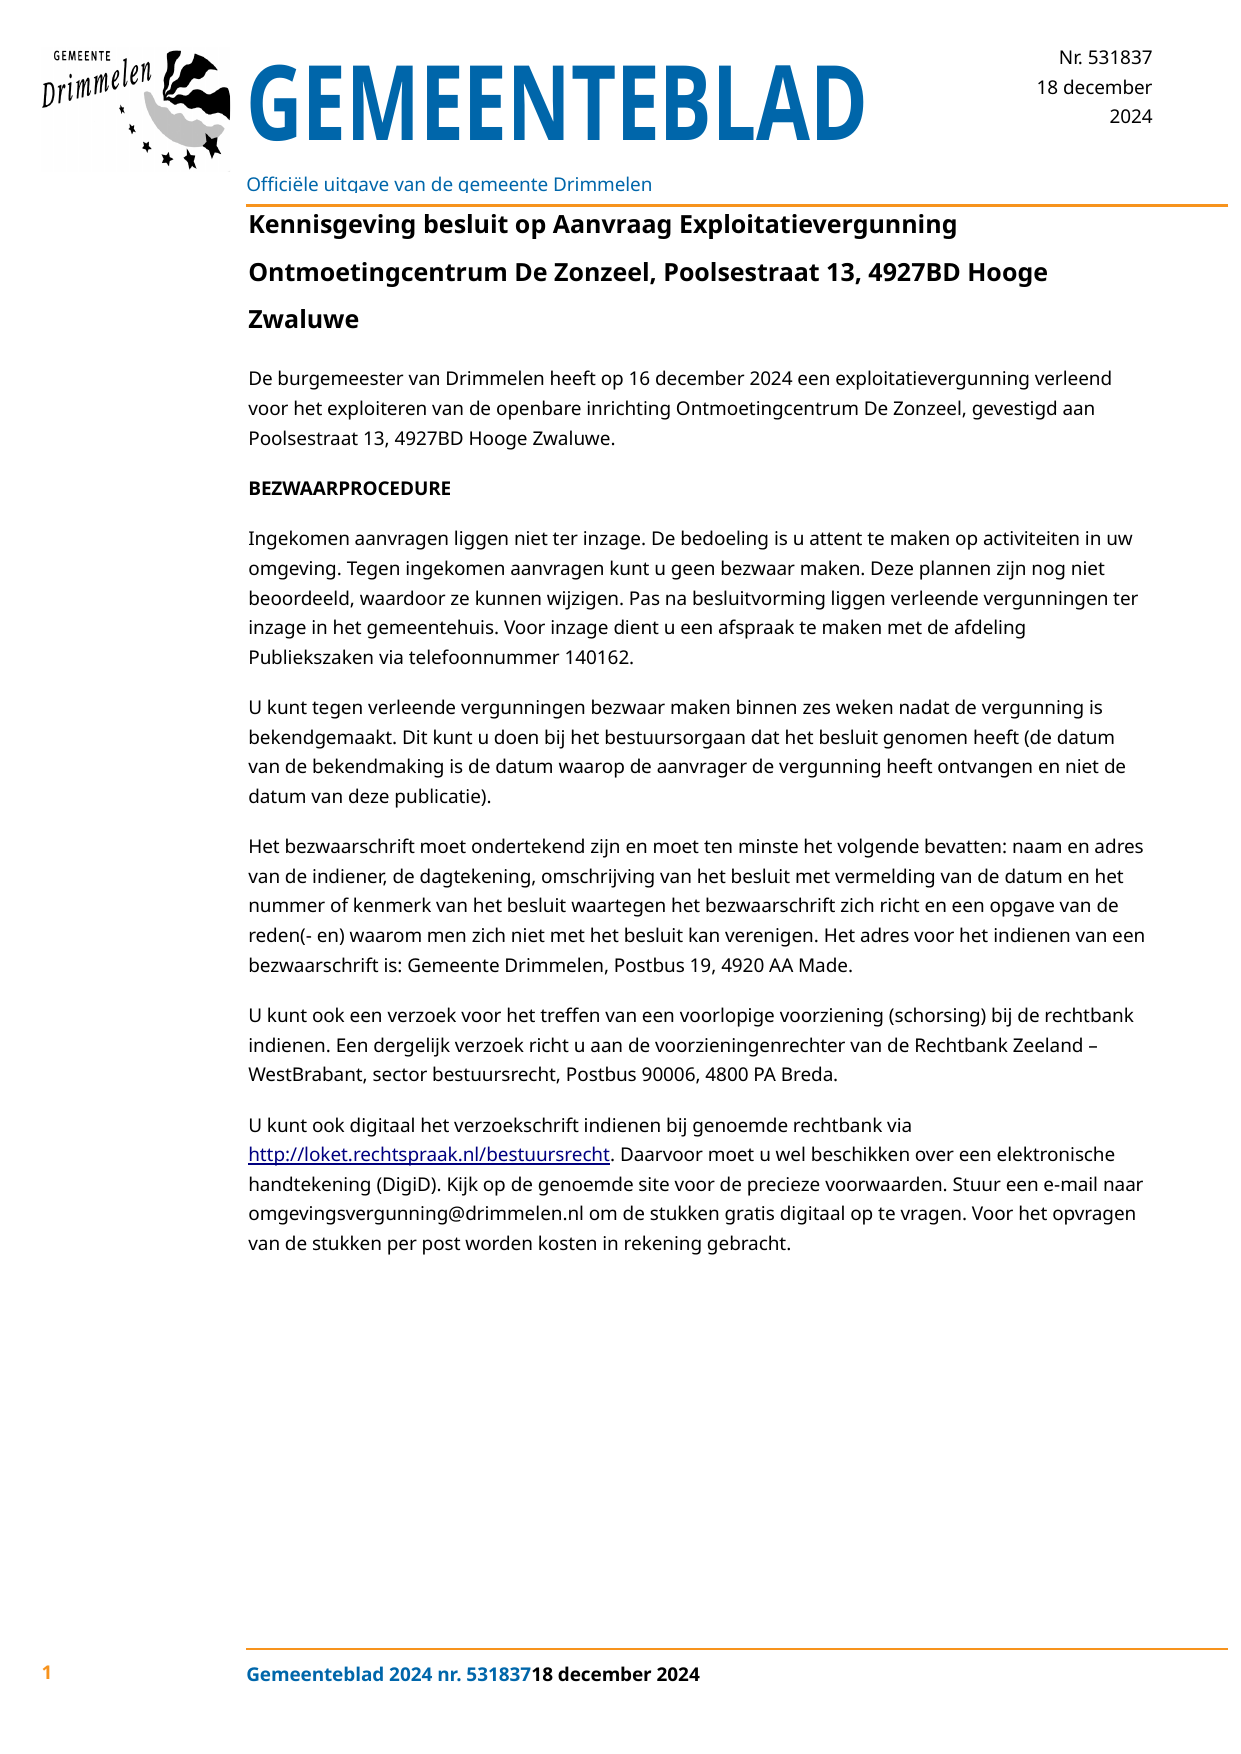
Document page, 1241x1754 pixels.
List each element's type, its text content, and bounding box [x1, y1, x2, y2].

text Het bezwaarschrift moet ondertekend zijn en moet ten minste het volgende bevatten: naam en adres van de indiener, de dagtekening, omschrijving van het besluit met vermelding van de datum en het nummer of kenmerk van het besluit waartegen het bezwaarschrift zich richt en een opgave van de reden(- en) waarom men zich niet met het besluit kan verenigen. Het adres voor het indienen van een bezwaarschrift is: Gemeente Drimmelen, Postbus 19, 4920 AA Made. [248, 833, 1152, 977]
text U kunt ook digitaal het verzoekschrift indienen bij genoemde rechtbank via http://loket.rechtspraak.nl/bestuursrecht. Daarvoor moet u wel beschikken over een elektronische handtekening (DigiD). Kijk op de genoemde site voor de precieze voorwaarden. Stuur een e-mail naar omgevingsvergunning@drimmelen.nl om de stukken gratis digitaal op te vragen. Voor het opvragen van de stukken per post worden kosten in rekening gebracht. [248, 1112, 1152, 1256]
text Ingekomen aanvragen liggen niet ter inzage. De bedoeling is u attent te maken op activiteiten in uw omgeving. Tegen ingekomen aanvragen kunt u geen bezwaar maken. Deze plannen zijn nog niet beoordeeld, waardoor ze kunnen wijzigen. Pas na besluitvorming liggen verleende vergunningen ter inzage in het gemeentehuis. Voor inzage dient u een afspraak te maken met de afdeling Publiekszaken via telefoonnummer 140162. [248, 526, 1152, 669]
text De burgemeester van Drimmelen heeft op 16 december 2024 een exploitatievergunning verleend voor het exploiteren van de openbare inrichting Ontmoetingcentrum De Zonzeel, gevestigd aan Poolsestraat 13, 4927BD Hooge Zwaluwe. [248, 366, 1152, 450]
picture [41, 47, 231, 172]
text Kennisgeving besluit op Aanvraag Exploitatievergunning Ontmoetingcentrum De Zonzeel, Poolsestraat 13, 4927BD Hooge Zwaluwe [248, 207, 1152, 336]
text U kunt ook een verzoek voor het treffen van een voorlopige voorziening (schorsing) bij de rechtbank indienen. Een dergelijk verzoek richt u aan de voorzieningenrechter van de Rechtbank Zeeland – WestBrabant, sector bestuursrecht, Postbus 90006, 4800 PA Breda. [248, 1002, 1152, 1087]
text U kunt tegen verleende vergunningen bezwaar maken binnen zes weken nadat de vergunning is bekendgemaakt. Dit kunt u doen bij het bestuursorgaan dat het besluit genomen heeft (de datum van de bekendmaking is de datum waarop de aanvrager de vergunning heeft ontvangen en niet de datum van deze publicatie). [248, 694, 1152, 809]
text BEZWAARPROCEDURE [248, 475, 1152, 501]
